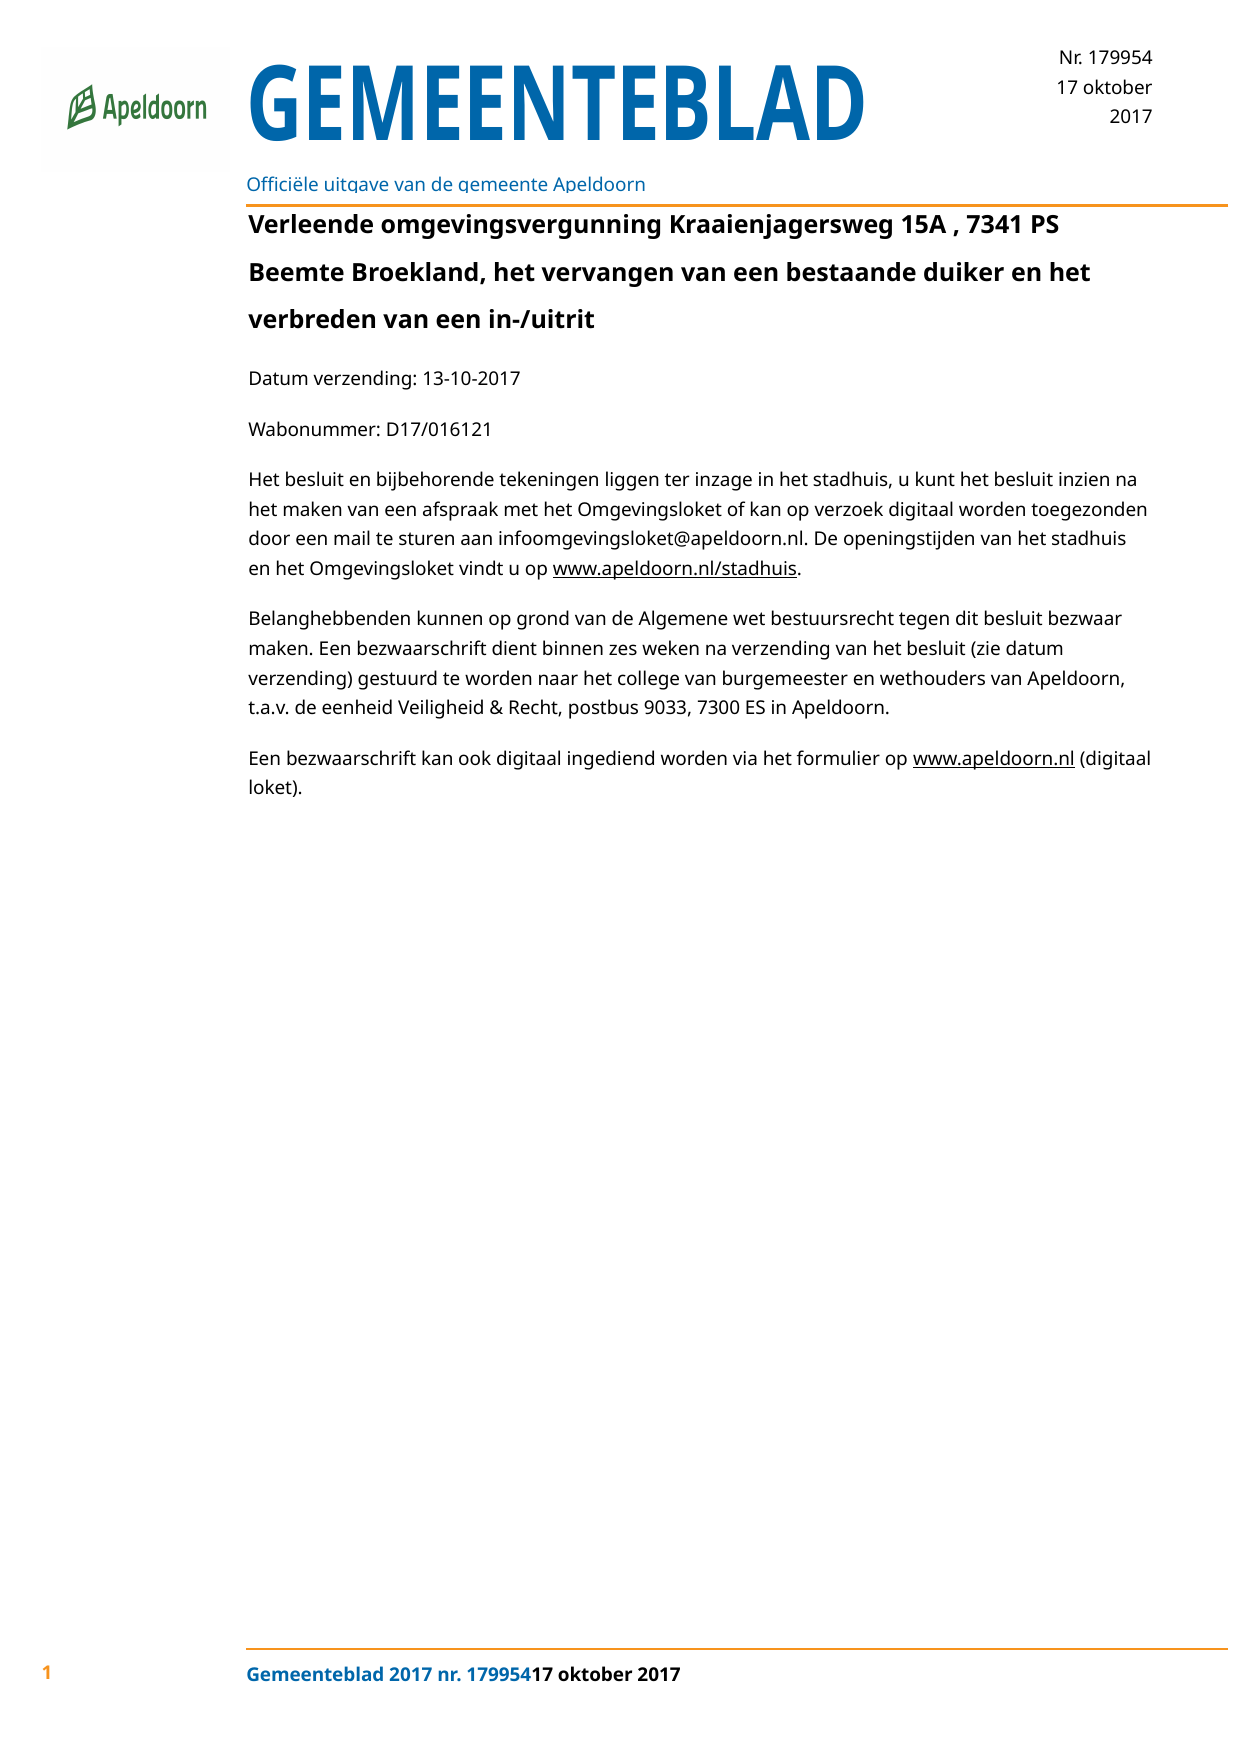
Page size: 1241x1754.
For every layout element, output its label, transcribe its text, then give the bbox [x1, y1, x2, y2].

text Het besluit en bijbehorende tekeningen liggen ter inzage in het stadhuis, u kunt het besluit inzien na het maken van een afspraak met het Omgevingsloket of kan op verzoek digitaal worden toegezonden door een mail te sturen aan infoomgevingsloket@apeldoorn.nl. De openingstijden van het stadhuis en het Omgevingsloket vindt u op www.apeldoorn.nl/stadhuis. [248, 466, 1152, 581]
text Wabonummer: D17/016121 [248, 416, 1152, 442]
text Datum verzending: 13-10-2017 [248, 366, 1152, 391]
text Belanghebbenden kunnen op grond van de Algemene wet bestuursrecht tegen dit besluit bezwaar maken. Een bezwaarschrift dient binnen zes weken na verzending van het besluit (zie datum verzending) gestuurd te worden naar het college van burgemeester en wethouders van Apeldoorn, t.a.v. de eenheid Veiligheid & Recht, postbus 9033, 7300 ES in Apeldoorn. [248, 606, 1152, 720]
picture [41, 47, 231, 172]
text Een bezwaarschrift kan ook digitaal ingediend worden via het formulier op www.apeldoorn.nl (digitaal loket). [248, 745, 1152, 800]
text Verleende omgevingsvergunning Kraaienjagersweg 15A , 7341 PS Beemte Broekland, het vervangen van een bestaande duiker en het verbreden van een in-/uitrit [248, 207, 1152, 336]
